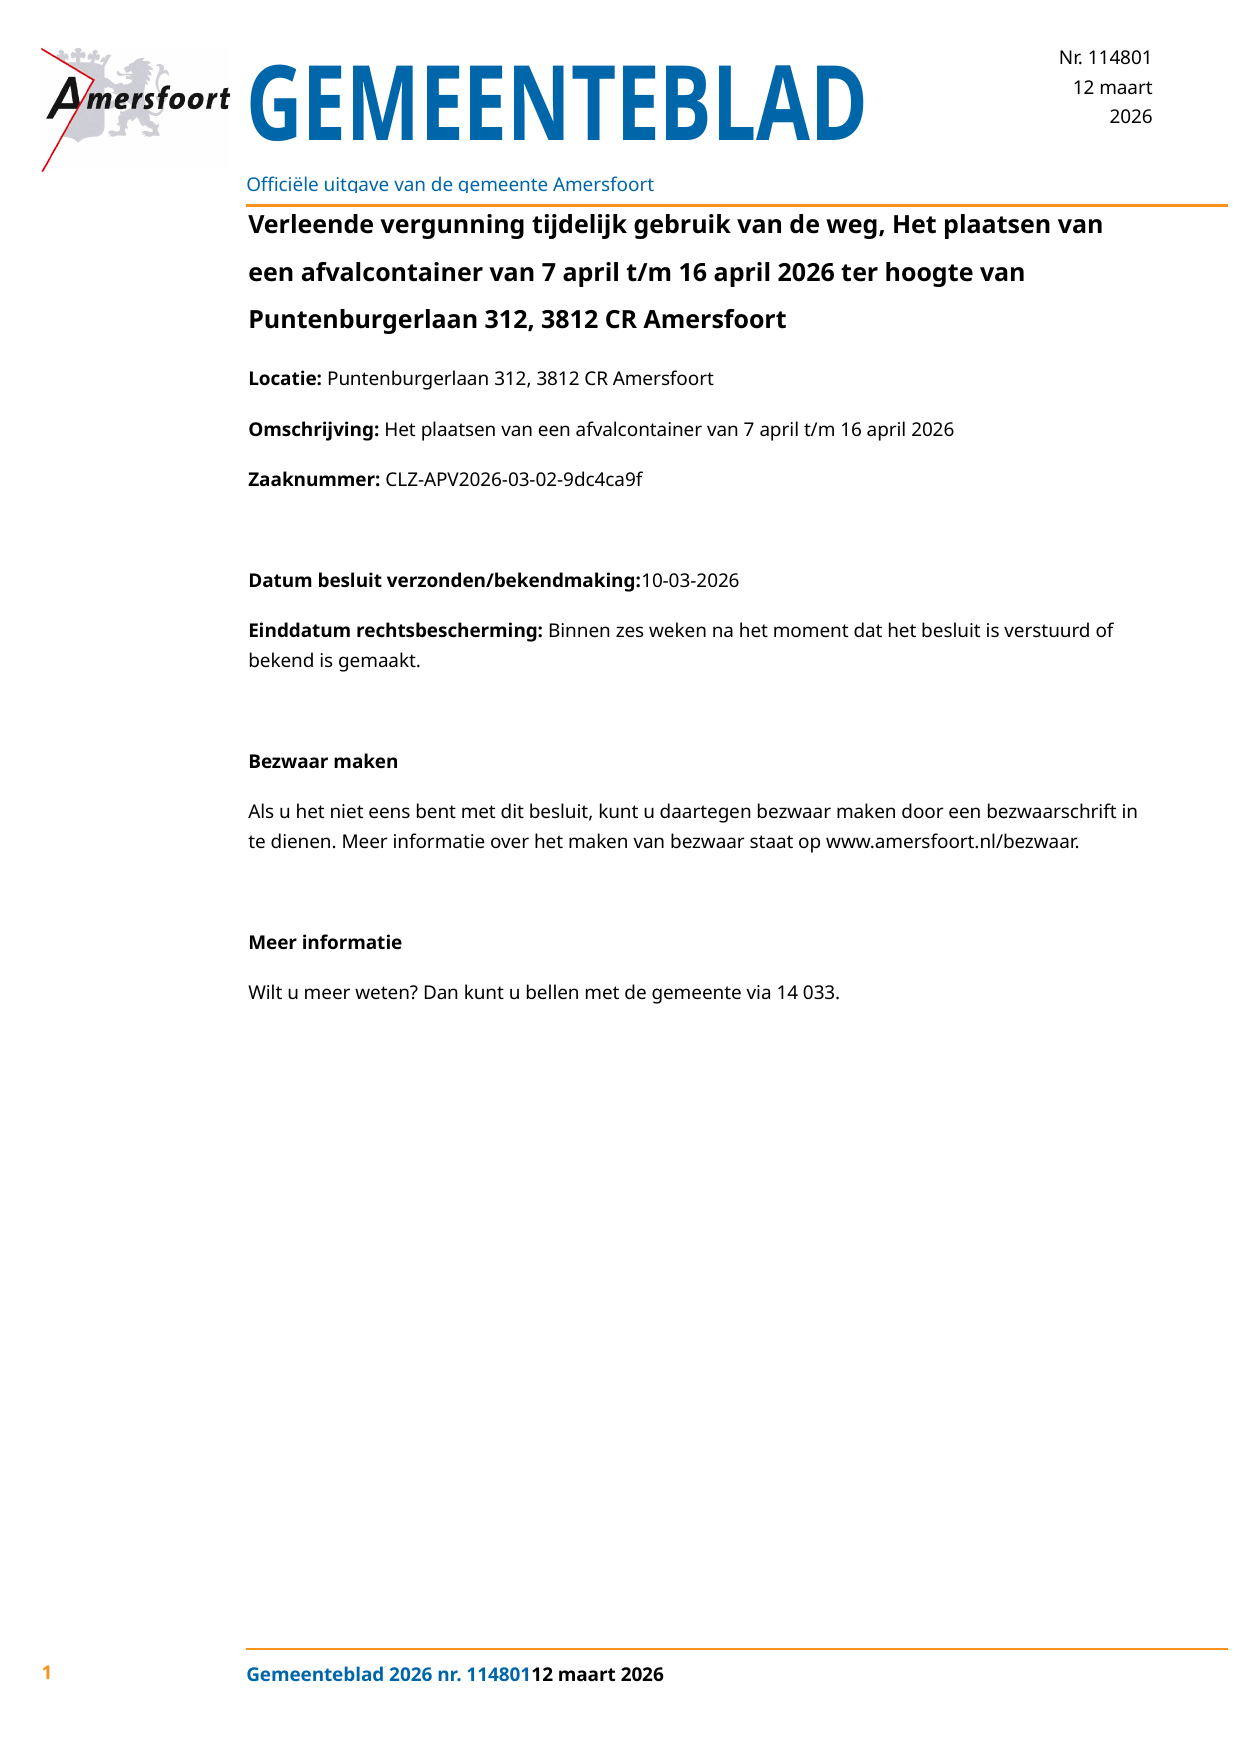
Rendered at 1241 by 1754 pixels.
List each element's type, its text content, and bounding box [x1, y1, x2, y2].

text Wilt u meer weten? Dan kunt u bellen met de gemeente via 14 033. [248, 979, 1152, 1005]
text Zaaknummer: CLZ-APV2026-03-02-9dc4ca9f [248, 466, 1152, 492]
text Meer informatie [248, 929, 1152, 954]
text Locatie: Puntenburgerlaan 312, 3812 CR Amersfoort [248, 366, 1152, 391]
picture [41, 47, 231, 172]
text Omschrijving: Het plaatsen van een afvalcontainer van 7 april t/m 16 april 2026 [248, 416, 1152, 442]
text Verleende vergunning tijdelijk gebruik van de weg, Het plaatsen van een afvalcontainer van 7 april t/m 16 april 2026 ter hoogte van Puntenburgerlaan 312, 3812 CR Amersfoort [248, 207, 1152, 336]
text Datum besluit verzonden/bekendmaking:10-03-2026 [248, 567, 1152, 593]
text Bezwaar maken [248, 748, 1152, 774]
text Als u het niet eens bent met dit besluit, kunt u daartegen bezwaar maken door een bezwaarschrift in te dienen. Meer informatie over het maken van bezwaar staat op www.amersfoort.nl/bezwaar. [248, 798, 1152, 854]
text Einddatum rechtsbescherming: Binnen zes weken na het moment dat het besluit is verstuurd of bekend is gemaakt. [248, 618, 1152, 673]
